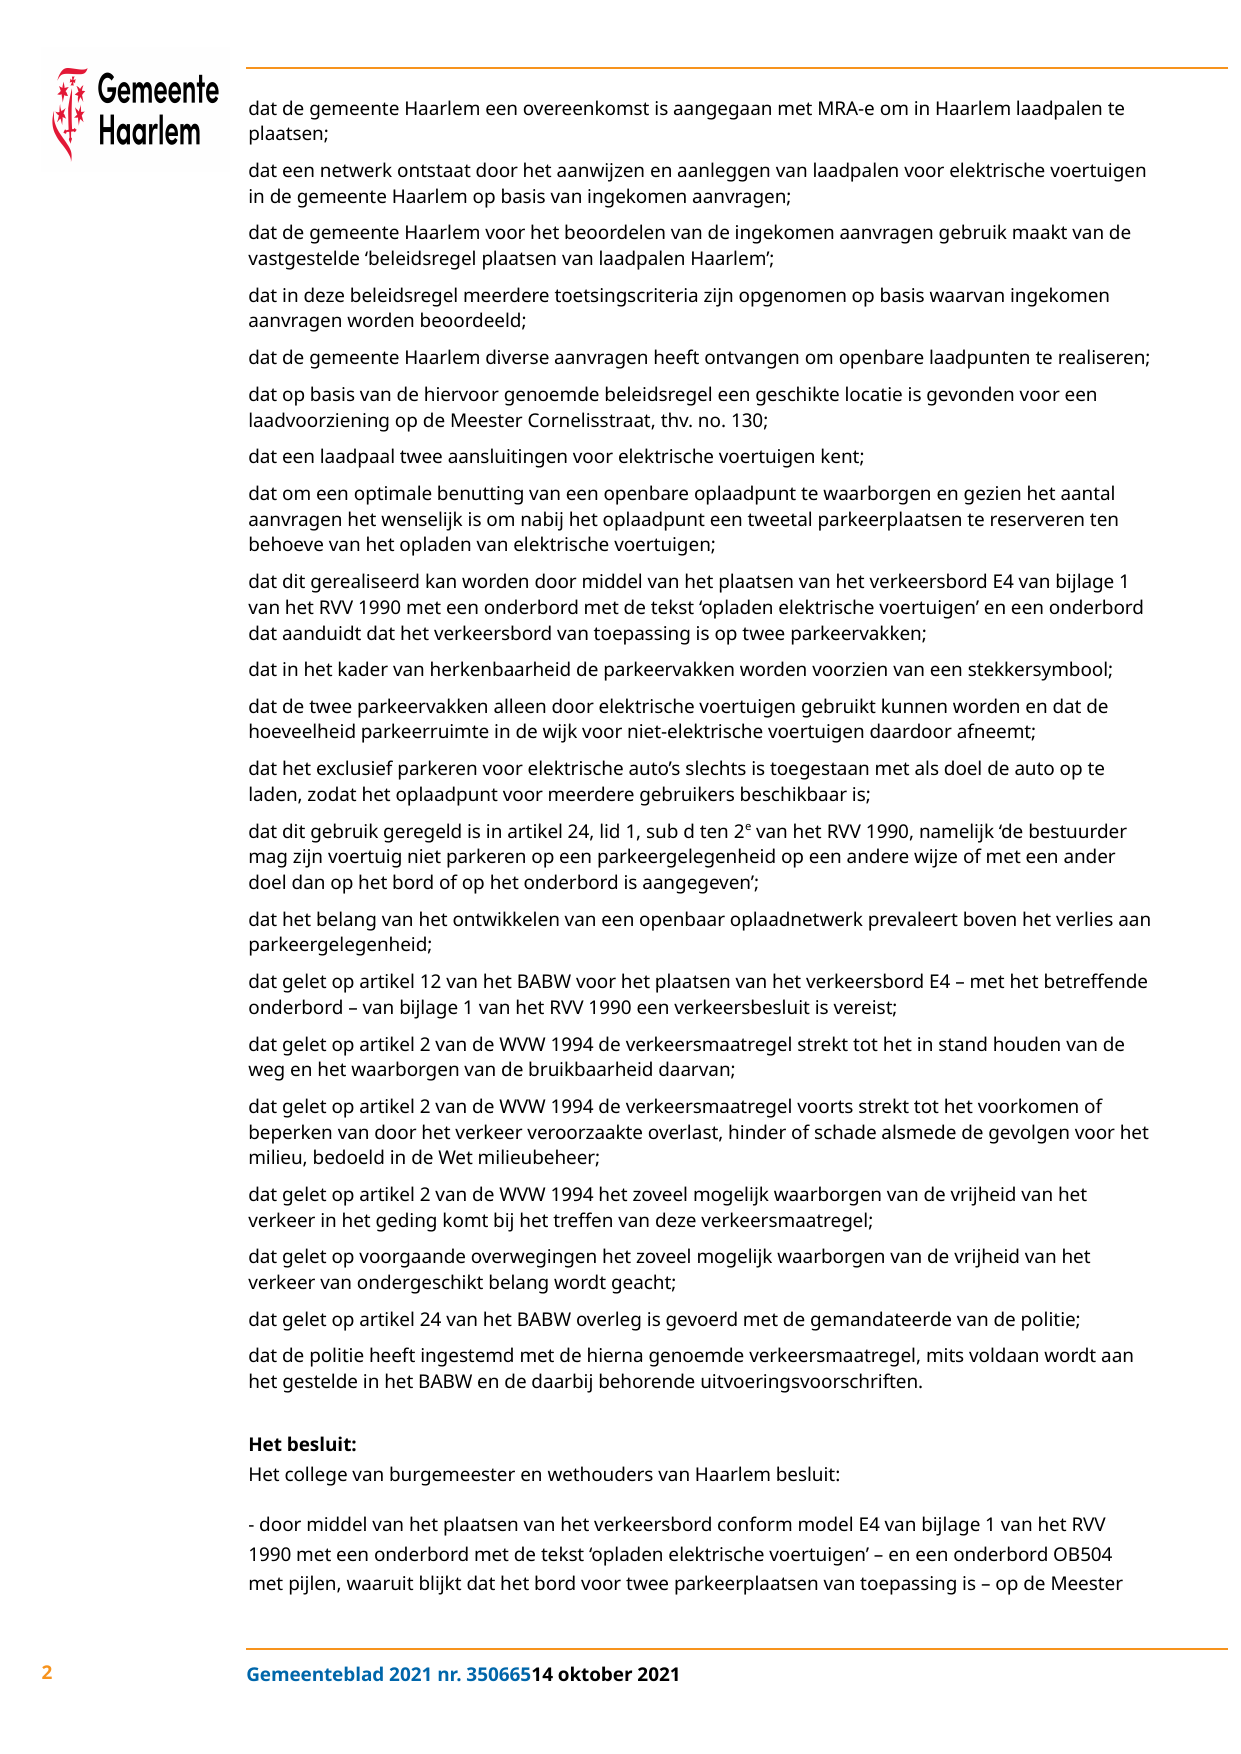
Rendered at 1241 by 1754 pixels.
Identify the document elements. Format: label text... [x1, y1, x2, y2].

text dat de twee parkeervakken alleen door elektrische voertuigen gebruikt kunnen worden en dat de hoeveelheid parkeerruimte in de wijk voor niet-elektrische voertuigen daardoor afneemt; [248, 693, 1152, 744]
text dat gelet op voorgaande overwegingen het zoveel mogelijk waarborgen van de vrijheid van het verkeer van ondergeschikt belang wordt geacht; [248, 1244, 1152, 1295]
text dat een laadpaal twee aansluitingen voor elektrische voertuigen kent; [248, 443, 1152, 469]
text dat het exclusief parkeren voor elektrische auto’s slechts is toegestaan met als doel de auto op te laden, zodat het oplaadpunt voor meerdere gebruikers beschikbaar is; [248, 755, 1152, 807]
text dat gelet op artikel 2 van de WVW 1994 de verkeersmaatregel voorts strekt tot het voorkomen of beperken van door het verkeer veroorzaakte overlast, hinder of schade alsmede de gevolgen voor het milieu, bedoeld in de Wet milieubeheer; [248, 1093, 1152, 1170]
text dat de gemeente Haarlem diverse aanvragen heeft ontvangen om openbare laadpunten te realiseren; [248, 344, 1152, 370]
text dat op basis van de hiervoor genoemde beleidsregel een geschikte locatie is gevonden voor een laadvoorziening op de Meester Cornelisstraat, thv. no. 130; [248, 381, 1152, 432]
text dat gelet op artikel 12 van het BABW voor het plaatsen van het verkeersbord E4 – met het betreffende onderbord – van bijlage 1 van het RVV 1990 een verkeersbesluit is vereist; [248, 968, 1152, 1020]
text dat gelet op artikel 2 van de WVW 1994 de verkeersmaatregel strekt tot het in stand houden van de weg en het waarborgen van de bruikbaarheid daarvan; [248, 1031, 1152, 1082]
text dat gelet op artikel 24 van het BABW overleg is gevoerd met de gemandateerde van de politie; [248, 1306, 1152, 1332]
text dat de politie heeft ingestemd met de hierna genoemde verkeersmaatregel, mits voldaan wordt aan het gestelde in het BABW en de daarbij behorende uitvoeringsvoorschriften. [248, 1343, 1152, 1394]
text dat het belang van het ontwikkelen van een openbaar oplaadnetwerk prevaleert boven het verlies aan parkeergelegenheid; [248, 906, 1152, 957]
text Het besluit: [248, 1431, 1152, 1457]
text Het college van burgemeester en wethouders van Haarlem besluit: [248, 1461, 1152, 1486]
picture [41, 47, 231, 172]
text dat om een optimale benutting van een openbare oplaadpunt te waarborgen en gezien het aantal aanvragen het wenselijk is om nabij het oplaadpunt een tweetal parkeerplaatsen te reserveren ten behoeve van het opladen van elektrische voertuigen; [248, 480, 1152, 557]
text dat dit gebruik geregeld is in artikel 24, lid 1, sub d ten 2e van het RVV 1990, namelijk ‘de bestuurder mag zijn voertuig niet parkeren op een parkeergelegenheid op een andere wijze of met een ander doel dan op het bord of op het onderbord is aangegeven’; [248, 818, 1152, 895]
text dat een netwerk ontstaat door het aanwijzen en aanleggen van laadpalen voor elektrische voertuigen in de gemeente Haarlem op basis van ingekomen aanvragen; [248, 157, 1152, 209]
text dat in het kader van herkenbaarheid de parkeervakken worden voorzien van een stekkersymbool; [248, 656, 1152, 682]
text dat de gemeente Haarlem een overeenkomst is aangegaan met MRA-e om in Haarlem laadpalen te plaatsen; [248, 95, 1152, 146]
text dat gelet op artikel 2 van de WVW 1994 het zoveel mogelijk waarborgen van de vrijheid van het verkeer in het geding komt bij het treffen van deze verkeersmaatregel; [248, 1181, 1152, 1233]
text dat dit gerealiseerd kan worden door middel van het plaatsen van het verkeersbord E4 van bijlage 1 van het RVV 1990 met een onderbord met de tekst ‘opladen elektrische voertuigen’ en een onderbord dat aanduidt dat het verkeersbord van toepassing is op twee parkeervakken; [248, 568, 1152, 645]
text dat in deze beleidsregel meerdere toetsingscriteria zijn opgenomen op basis waarvan ingekomen aanvragen worden beoordeeld; [248, 282, 1152, 333]
text dat de gemeente Haarlem voor het beoordelen van de ingekomen aanvragen gebruik maakt van de vastgestelde ‘beleidsregel plaatsen van laadpalen Haarlem’; [248, 219, 1152, 271]
text - door middel van het plaatsen van het verkeersbord conform model E4 van bijlage 1 van het RVV 1990 met een onderbord met de tekst ‘opladen elektrische voertuigen’ – en een onderbord OB504 met pijlen, waaruit blijkt dat het bord voor twee parkeerplaatsen van toepassing is – op de Meester [248, 1511, 1152, 1596]
